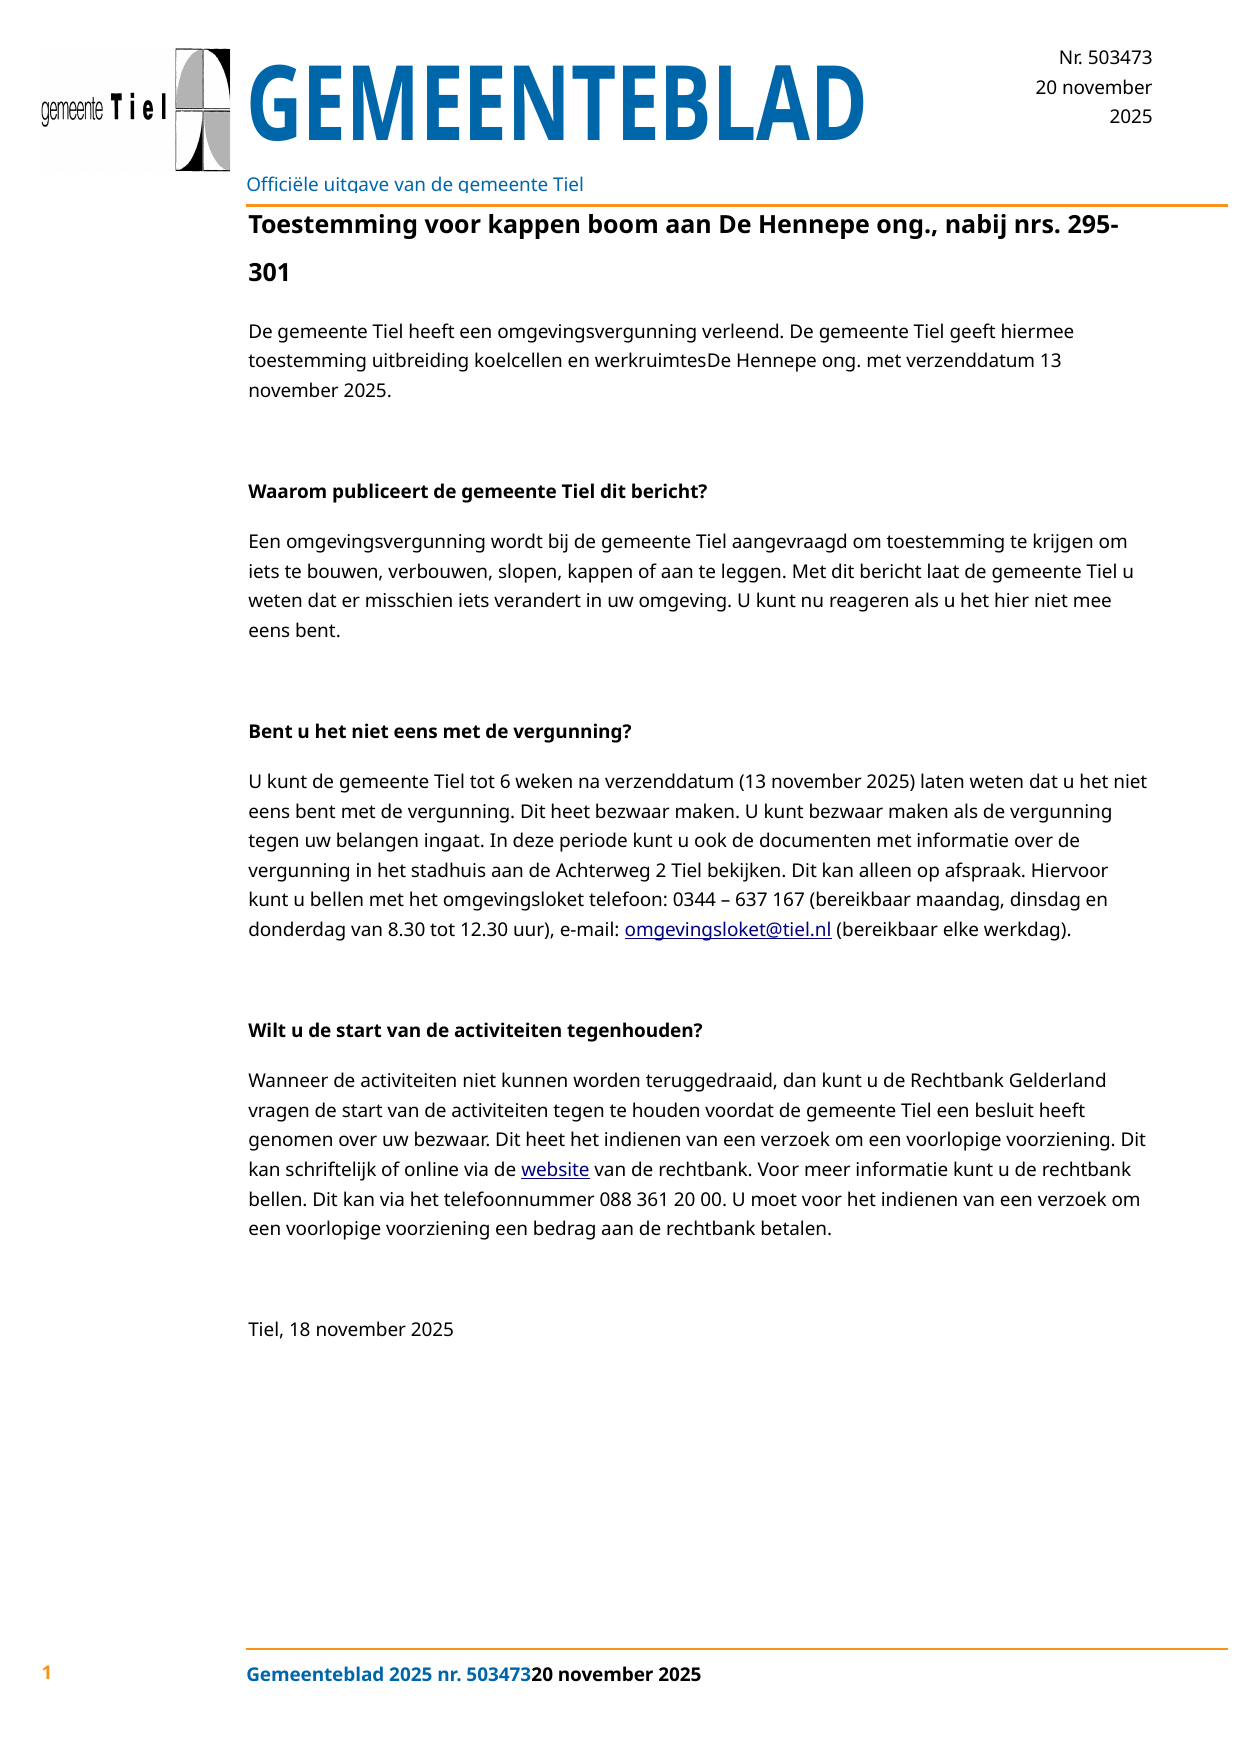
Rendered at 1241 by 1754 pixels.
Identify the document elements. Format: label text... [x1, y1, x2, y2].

text Tiel, 18 november 2025 [248, 1316, 1152, 1342]
text Een omgevingsvergunning wordt bij de gemeente Tiel aangevraagd om toestemming te krijgen om iets te bouwen, verbouwen, slopen, kappen of aan te leggen. Met dit bericht laat de gemeente Tiel u weten dat er misschien iets verandert in uw omgeving. U kunt nu reageren als u het hier niet mee eens bent. [248, 528, 1152, 643]
text Waarom publiceert de gemeente Tiel dit bericht? [248, 478, 1152, 504]
text Toestemming voor kappen boom aan De Hennepe ong., nabij nrs. 295-301 [248, 207, 1152, 288]
text De gemeente Tiel heeft een omgevingsvergunning verleend. De gemeente Tiel geeft hiermee toestemming uitbreiding koelcellen en werkruimtesDe Hennepe ong. met verzenddatum 13 november 2025. [248, 318, 1152, 403]
text U kunt de gemeente Tiel tot 6 weken na verzenddatum (13 november 2025) laten weten dat u het niet eens bent met de vergunning. Dit heet bezwaar maken. U kunt bezwaar maken als de vergunning tegen uw belangen ingaat. In deze periode kunt u ook de documenten met informatie over de vergunning in het stadhuis aan de Achterweg 2 Tiel bekijken. Dit kan alleen op afspraak. Hiervoor kunt u bellen met het omgevingsloket telefoon: 0344 – 637 167 (bereikbaar maandag, dinsdag en donderdag van 8.30 tot 12.30 uur), e-mail: omgevingsloket@tiel.nl (bereikbaar elke werkdag). [248, 768, 1152, 942]
text Wanneer de activiteiten niet kunnen worden teruggedraaid, dan kunt u de Rechtbank Gelderland vragen de start van de activiteiten tegen te houden voordat de gemeente Tiel een besluit heeft genomen over uw bezwaar. Dit heet het indienen van een verzoek om een voorlopige voorziening. Dit kan schriftelijk of online via de website van de rechtbank. Voor meer informatie kunt u de rechtbank bellen. Dit kan via het telefoonnummer 088 361 20 00. U moet voor het indienen van een verzoek om een voorlopige voorziening een bedrag aan de rechtbank betalen. [248, 1067, 1152, 1241]
text Wilt u de start van de activiteiten tegenhouden? [248, 1017, 1152, 1043]
picture [41, 47, 231, 172]
text Bent u het niet eens met de vergunning? [248, 718, 1152, 744]
